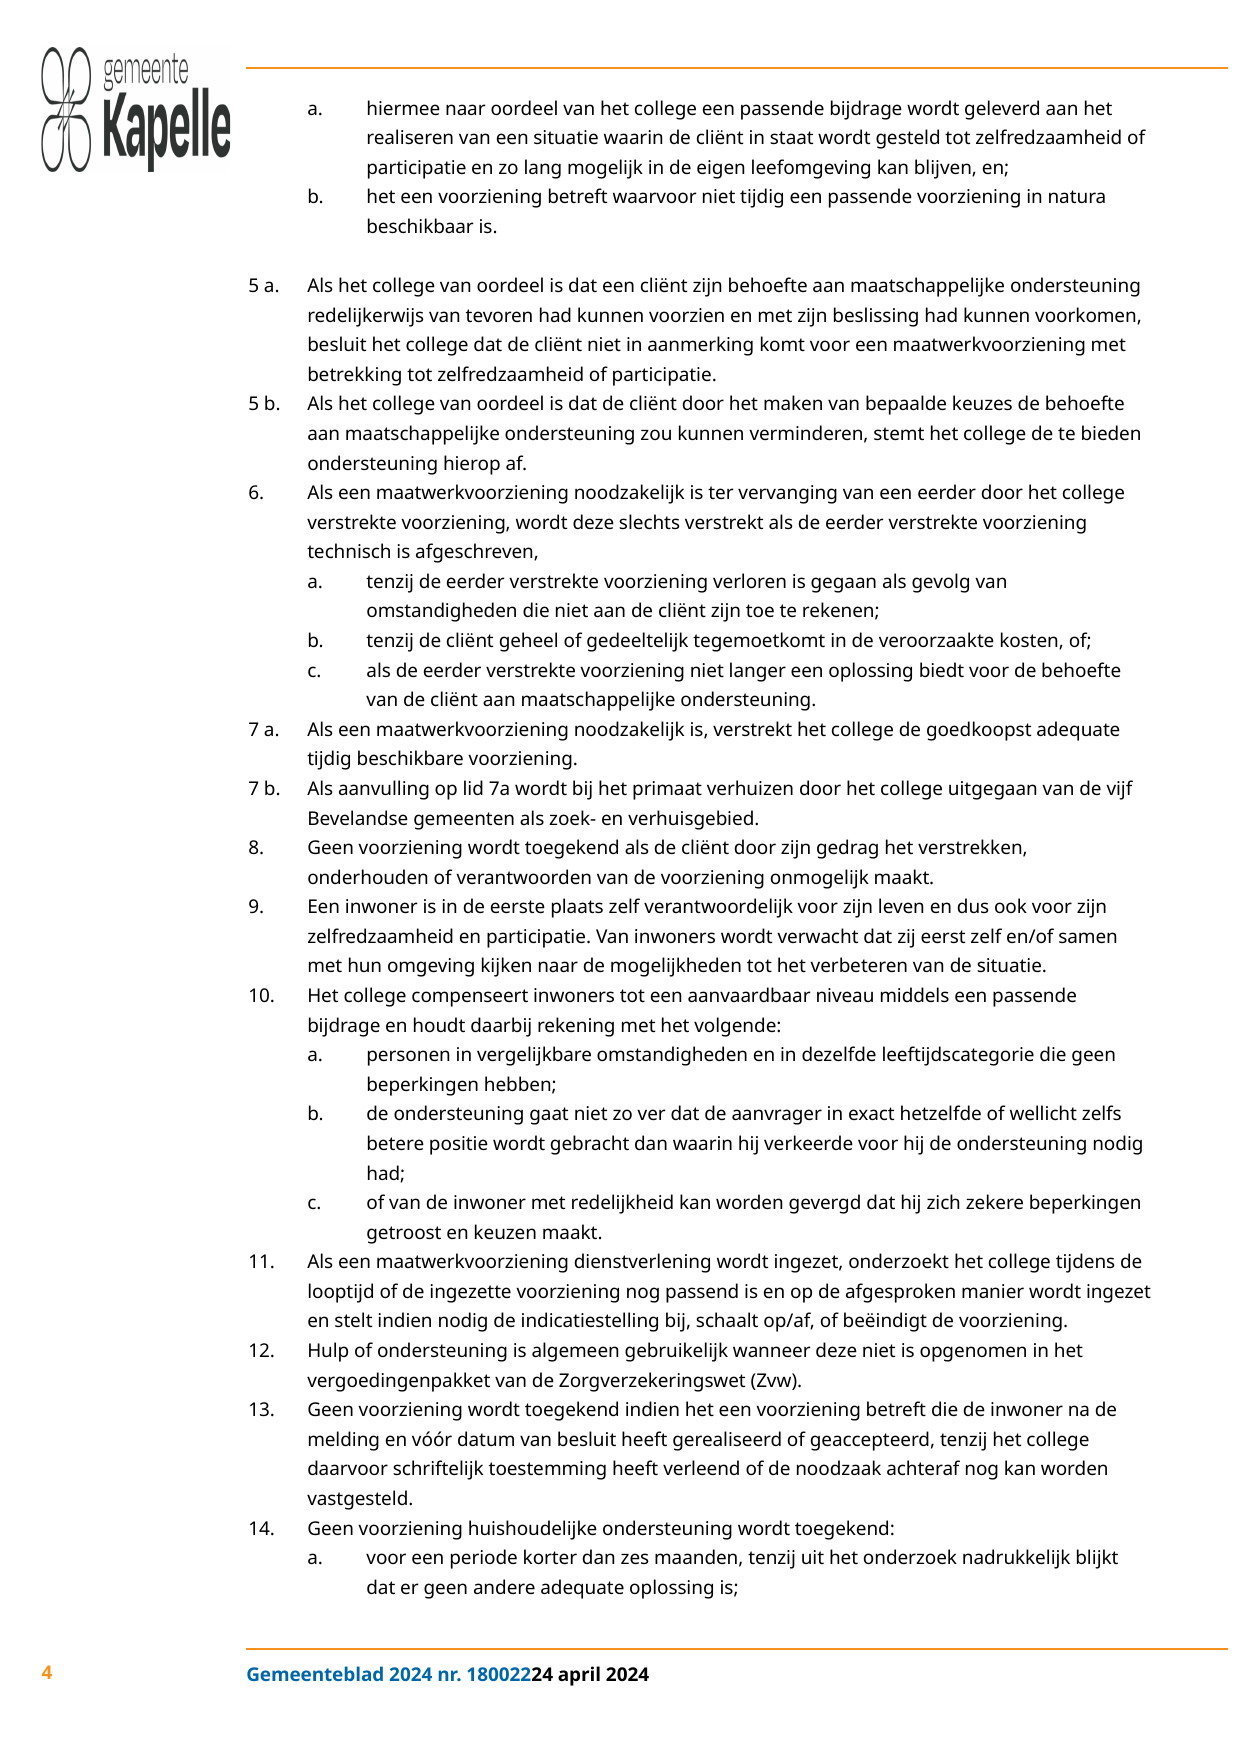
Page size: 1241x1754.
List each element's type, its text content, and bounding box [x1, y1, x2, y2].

list Een inwoner is in de eerste plaats zelf verantwoordelijk voor zijn leven en dus ook voor zijn zelfredzaamheid en participatie. Van inwoners wordt verwacht dat zij eerst zelf en/of samen met hun omgeving kijken naar de mogelijkheden tot het verbeteren van de situatie. [248, 893, 1152, 978]
list Als een maatwerkvoorziening noodzakelijk is, verstrekt het college de goedkoopst adequate tijdig beschikbare voorziening. [248, 716, 1152, 771]
list Als het college van oordeel is dat de cliënt door het maken van bepaalde keuzes de behoefte aan maatschappelijke ondersteuning zou kunnen verminderen, stemt het college de te bieden ondersteuning hierop af. [248, 391, 1152, 476]
list of van de inwoner met redelijkheid kan worden gevergd dat hij zich zekere beperkingen getroost en keuzen maakt. [307, 1189, 1152, 1245]
list personen in vergelijkbare omstandigheden en in dezelfde leeftijdscategorie die geen beperkingen hebben; [307, 1041, 1152, 1097]
list Geen voorziening huishoudelijke ondersteuning wordt toegekend: [248, 1515, 1152, 1541]
list de ondersteuning gaat niet zo ver dat de aanvrager in exact hetzelfde of wellicht zelfs betere positie wordt gebracht dan waarin hij verkeerde voor hij de ondersteuning nodig had; [307, 1101, 1152, 1186]
list Als aanvulling op lid 7a wordt bij het primaat verhuizen door het college uitgegaan van de vijf Bevelandse gemeenten als zoek- en verhuisgebied. [248, 775, 1152, 831]
list tenzij de cliënt geheel of gedeeltelijk tegemoetkomt in de veroorzaakte kosten, of; [307, 627, 1152, 653]
list voor een periode korter dan zes maanden, tenzij uit het onderzoek nadrukkelijk blijkt dat er geen andere adequate oplossing is; [307, 1544, 1152, 1600]
list Hulp of ondersteuning is algemeen gebruikelijk wanneer deze niet is opgenomen in het vergoedingenpakket van de Zorgverzekeringswet (Zvw). [248, 1337, 1152, 1393]
list Als een maatwerkvoorziening dienstverlening wordt ingezet, onderzoekt het college tijdens de looptijd of de ingezette voorziening nog passend is en op de afgesproken manier wordt ingezet en stelt indien nodig de indicatiestelling bij, schaalt op/af, of beëindigt de voorziening. [248, 1248, 1152, 1333]
list Als het college van oordeel is dat een cliënt zijn behoefte aan maatschappelijke ondersteuning redelijkerwijs van tevoren had kunnen voorzien en met zijn beslissing had kunnen voorkomen, besluit het college dat de cliënt niet in aanmerking komt voor een maatwerkvoorziening met betrekking tot zelfredzaamheid of participatie. [248, 272, 1152, 387]
list Het college compenseert inwoners tot een aanvaardbaar niveau middels een passende bijdrage en houdt daarbij rekening met het volgende: [248, 982, 1152, 1038]
list Geen voorziening wordt toegekend als de cliënt door zijn gedrag het verstrekken, onderhouden of verantwoorden van de voorziening onmogelijk maakt. [248, 834, 1152, 890]
list hiermee naar oordeel van het college een passende bijdrage wordt geleverd aan het realiseren van een situatie waarin de cliënt in staat wordt gesteld tot zelfredzaamheid of participatie en zo lang mogelijk in de eigen leefomgeving kan blijven, en; [307, 95, 1152, 180]
picture [41, 47, 231, 172]
list als de eerder verstrekte voorziening niet langer een oplossing biedt voor de behoefte van de cliënt aan maatschappelijke ondersteuning. [307, 657, 1152, 712]
list Geen voorziening wordt toegekend indien het een voorziening betreft die de inwoner na de melding en vóór datum van besluit heeft gerealiseerd of geaccepteerd, tenzij het college daarvoor schriftelijk toestemming heeft verleend of de noodzaak achteraf nog kan worden vastgesteld. [248, 1396, 1152, 1511]
list het een voorziening betreft waarvoor niet tijdig een passende voorziening in natura beschikbaar is. [307, 183, 1152, 239]
list tenzij de eerder verstrekte voorziening verloren is gegaan als gevolg van omstandigheden die niet aan de cliënt zijn toe te rekenen; [307, 568, 1152, 623]
list Als een maatwerkvoorziening noodzakelijk is ter vervanging van een eerder door het college verstrekte voorziening, wordt deze slechts verstrekt als de eerder verstrekte voorziening technisch is afgeschreven, [248, 479, 1152, 564]
